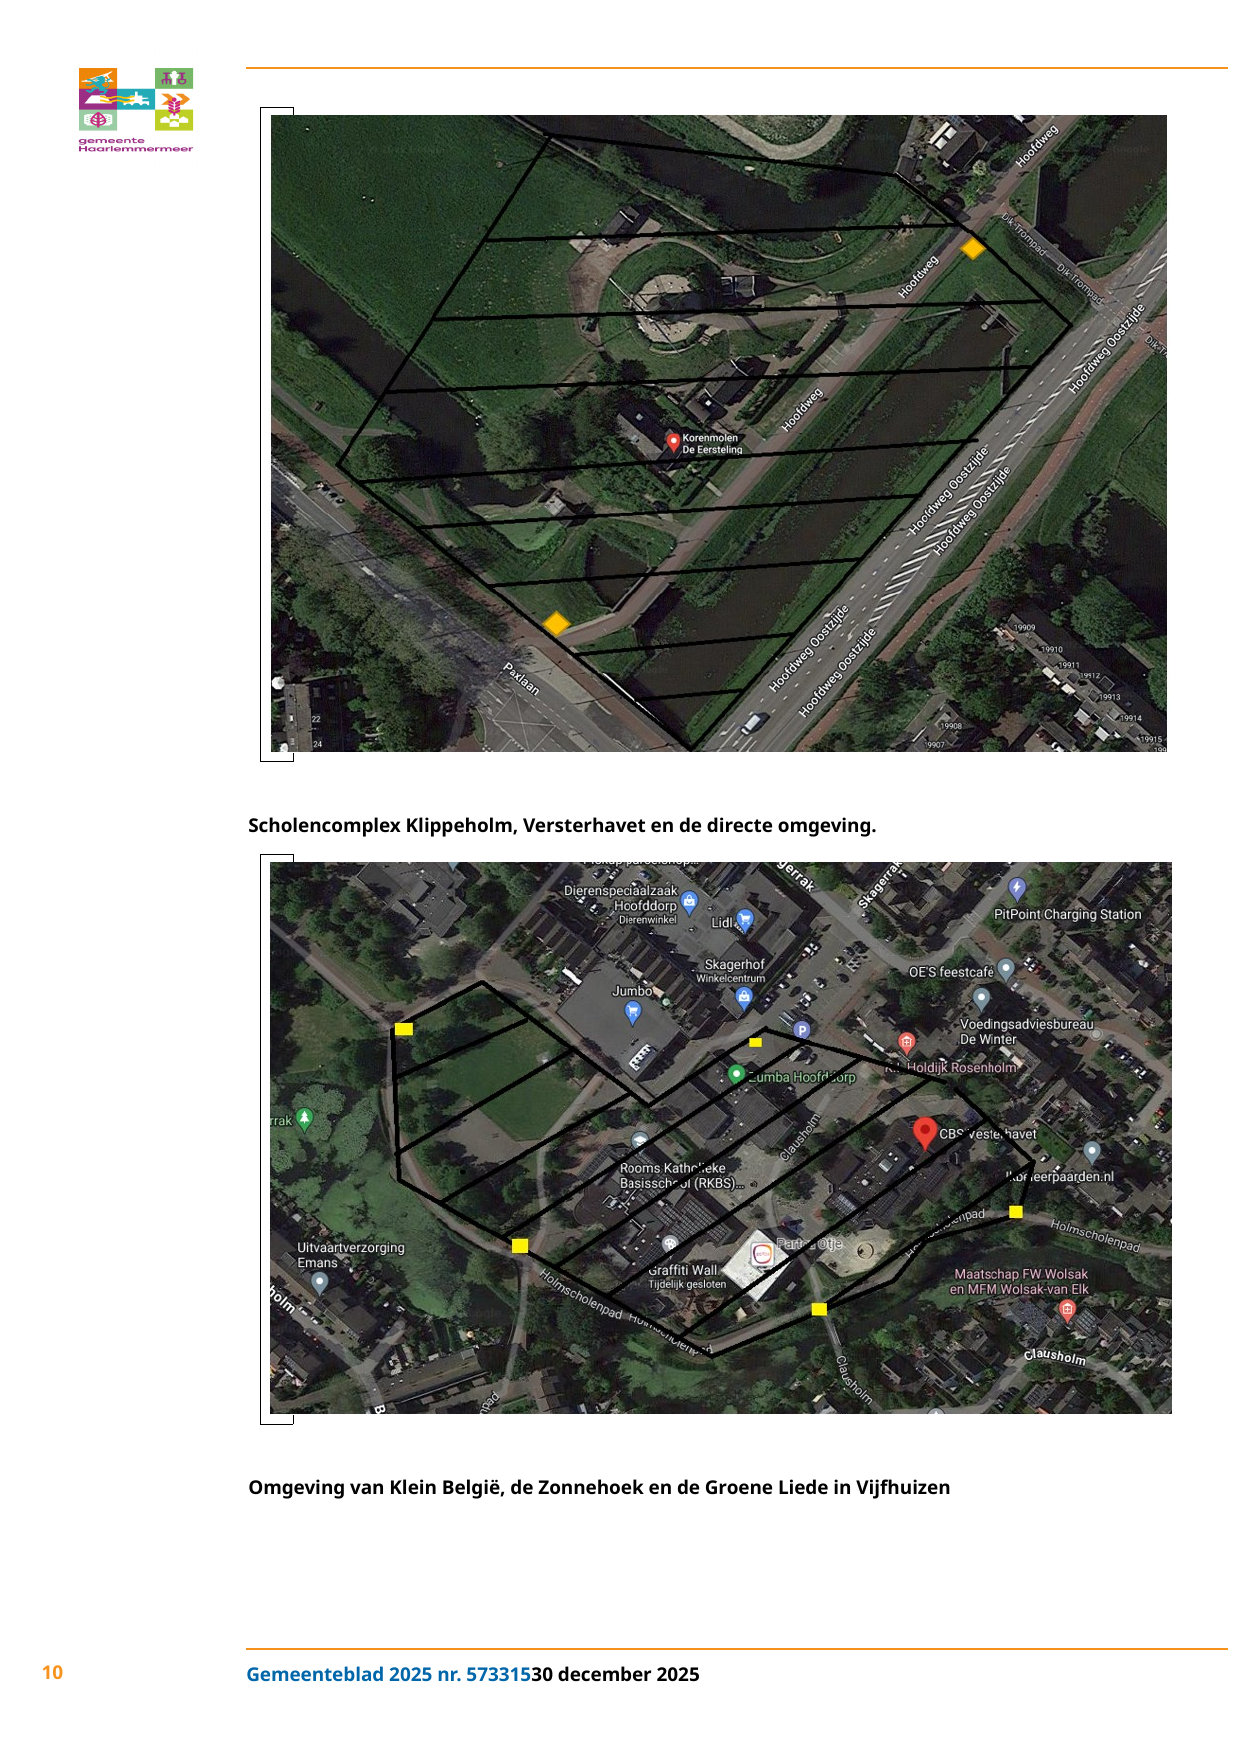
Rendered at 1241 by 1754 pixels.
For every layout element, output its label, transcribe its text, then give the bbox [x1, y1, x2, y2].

picture [41, 47, 231, 172]
text Omgeving van Klein België, de Zonnehoek en de Groene Liede in Vijfhuizen [248, 1474, 1152, 1500]
picture [268, 862, 1173, 1415]
text Scholencomplex Klippeholm, Versterhavet en de directe omgeving. [248, 812, 1152, 838]
picture [268, 115, 1173, 753]
